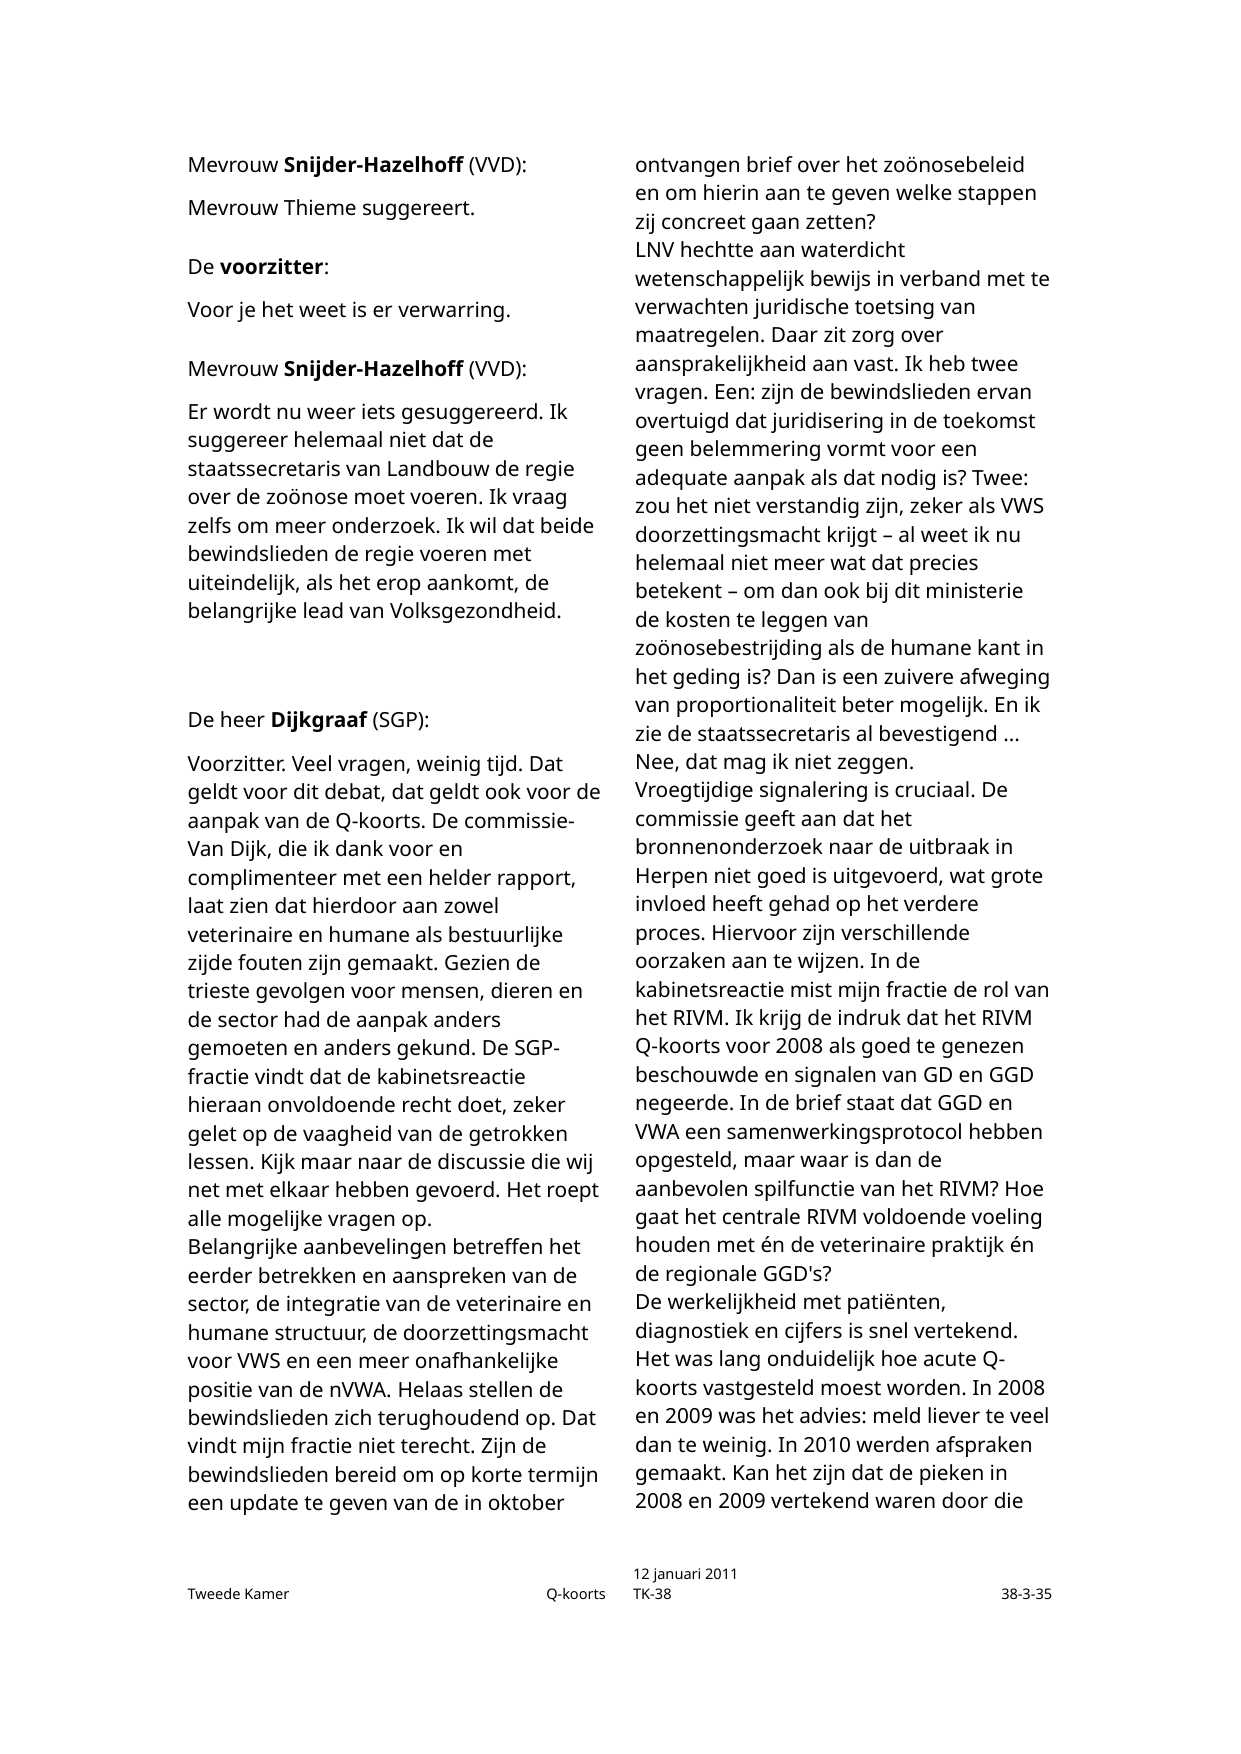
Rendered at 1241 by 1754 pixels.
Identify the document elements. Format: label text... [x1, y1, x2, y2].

text  [187, 655, 605, 683]
text Mevrouw Thieme suggereert. [187, 193, 605, 222]
text Voorzitter. Veel vragen, weinig tijd. Dat geldt voor dit debat, dat geldt ook voor de aanpak van de Q-koorts. De commissie-Van Dijk, die ik dank voor en complimenteer met een helder rapport, laat zien dat hierdoor aan zowel veterinaire en humane als bestuurlijke zijde fouten zijn gemaakt. Gezien de trieste gevolgen voor mensen, dieren en de sector had de aanpak anders gemoeten en anders gekund. De SGP-fractie vindt dat de kabinetsreactie hieraan onvoldoende recht doet, zeker gelet op de vaagheid van de getrokken lessen. Kijk maar naar de discussie die wij net met elkaar hebben gevoerd. Het roept alle mogelijke vragen op. [187, 749, 605, 1232]
text De voorzitter: [187, 252, 605, 280]
text De werkelijkheid met patiënten, diagnostiek en cijfers is snel vertekend. Het was lang onduidelijk hoe acute Q-koorts vastgesteld moest worden. In 2008 en 2009 was het advies: meld liever te veel dan te weinig. In 2010 werden afspraken gemaakt. Kan het zijn dat de pieken in 2008 en 2009 vertekend waren door die [635, 1287, 1053, 1515]
text De heer Dijkgraaf (SGP): [187, 706, 605, 734]
text Mevrouw Snijder-Hazelhoff (VVD): [187, 354, 605, 382]
text LNV hechtte aan waterdicht wetenschappelijk bewijs in verband met te verwachten juridische toetsing van maatregelen. Daar zit zorg over aansprakelijkheid aan vast. Ik heb twee vragen. Een: zijn de bewindslieden ervan overtuigd dat juridisering in de toekomst geen belemmering vormt voor een adequate aanpak als dat nodig is? Twee: zou het niet verstandig zijn, zeker als VWS doorzettingsmacht krijgt – al weet ik nu helemaal niet meer wat dat precies betekent – om dan ook bij dit ministerie de kosten te leggen van zoönosebestrijding als de humane kant in het geding is? Dan is een zuivere afweging van proportionaliteit beter mogelijk. En ik zie de staatssecretaris al bevestigend ... Nee, dat mag ik niet zeggen. [635, 235, 1053, 776]
text Vroegtijdige signalering is cruciaal. De commissie geeft aan dat het bronnenonderzoek naar de uitbraak in Herpen niet goed is uitgevoerd, wat grote invloed heeft gehad op het verdere proces. Hiervoor zijn verschillende oorzaken aan te wijzen. In de kabinetsreactie mist mijn fractie de rol van het RIVM. Ik krijg de indruk dat het RIVM Q-koorts voor 2008 als goed te genezen beschouwde en signalen van GD en GGD negeerde. In de brief staat dat GGD en VWA een samenwerkingsprotocol hebben opgesteld, maar waar is dan de aanbevolen spilfunctie van het RIVM? Hoe gaat het centrale RIVM voldoende voeling houden met én de veterinaire praktijk én de regionale GGD's? [635, 776, 1053, 1287]
text Voor je het weet is er verwarring. [187, 295, 605, 324]
text Mevrouw Snijder-Hazelhoff (VVD): [187, 150, 605, 178]
text ontvangen brief over het zoönosebeleid en om hierin aan te geven welke stappen zij concreet gaan zetten? [635, 150, 1053, 235]
text Belangrijke aanbevelingen betreffen het eerder betrekken en aanspreken van de sector, de integratie van de veterinaire en humane structuur, de doorzettingsmacht voor VWS en een meer onafhankelijke positie van de nVWA. Helaas stellen de bewindslieden zich terughoudend op. Dat vindt mijn fractie niet terecht. Zijn de bewindslieden bereid om op korte termijn een update te geven van de in oktober [187, 1232, 605, 1517]
text Er wordt nu weer iets gesuggereerd. Ik suggereer helemaal niet dat de staatssecretaris van Landbouw de regie over de zoönose moet voeren. Ik vraag zelfs om meer onderzoek. Ik wil dat beide bewindslieden de regie voeren met uiteindelijk, als het erop aankomt, de belangrijke lead van Volksgezondheid. [187, 397, 605, 625]
